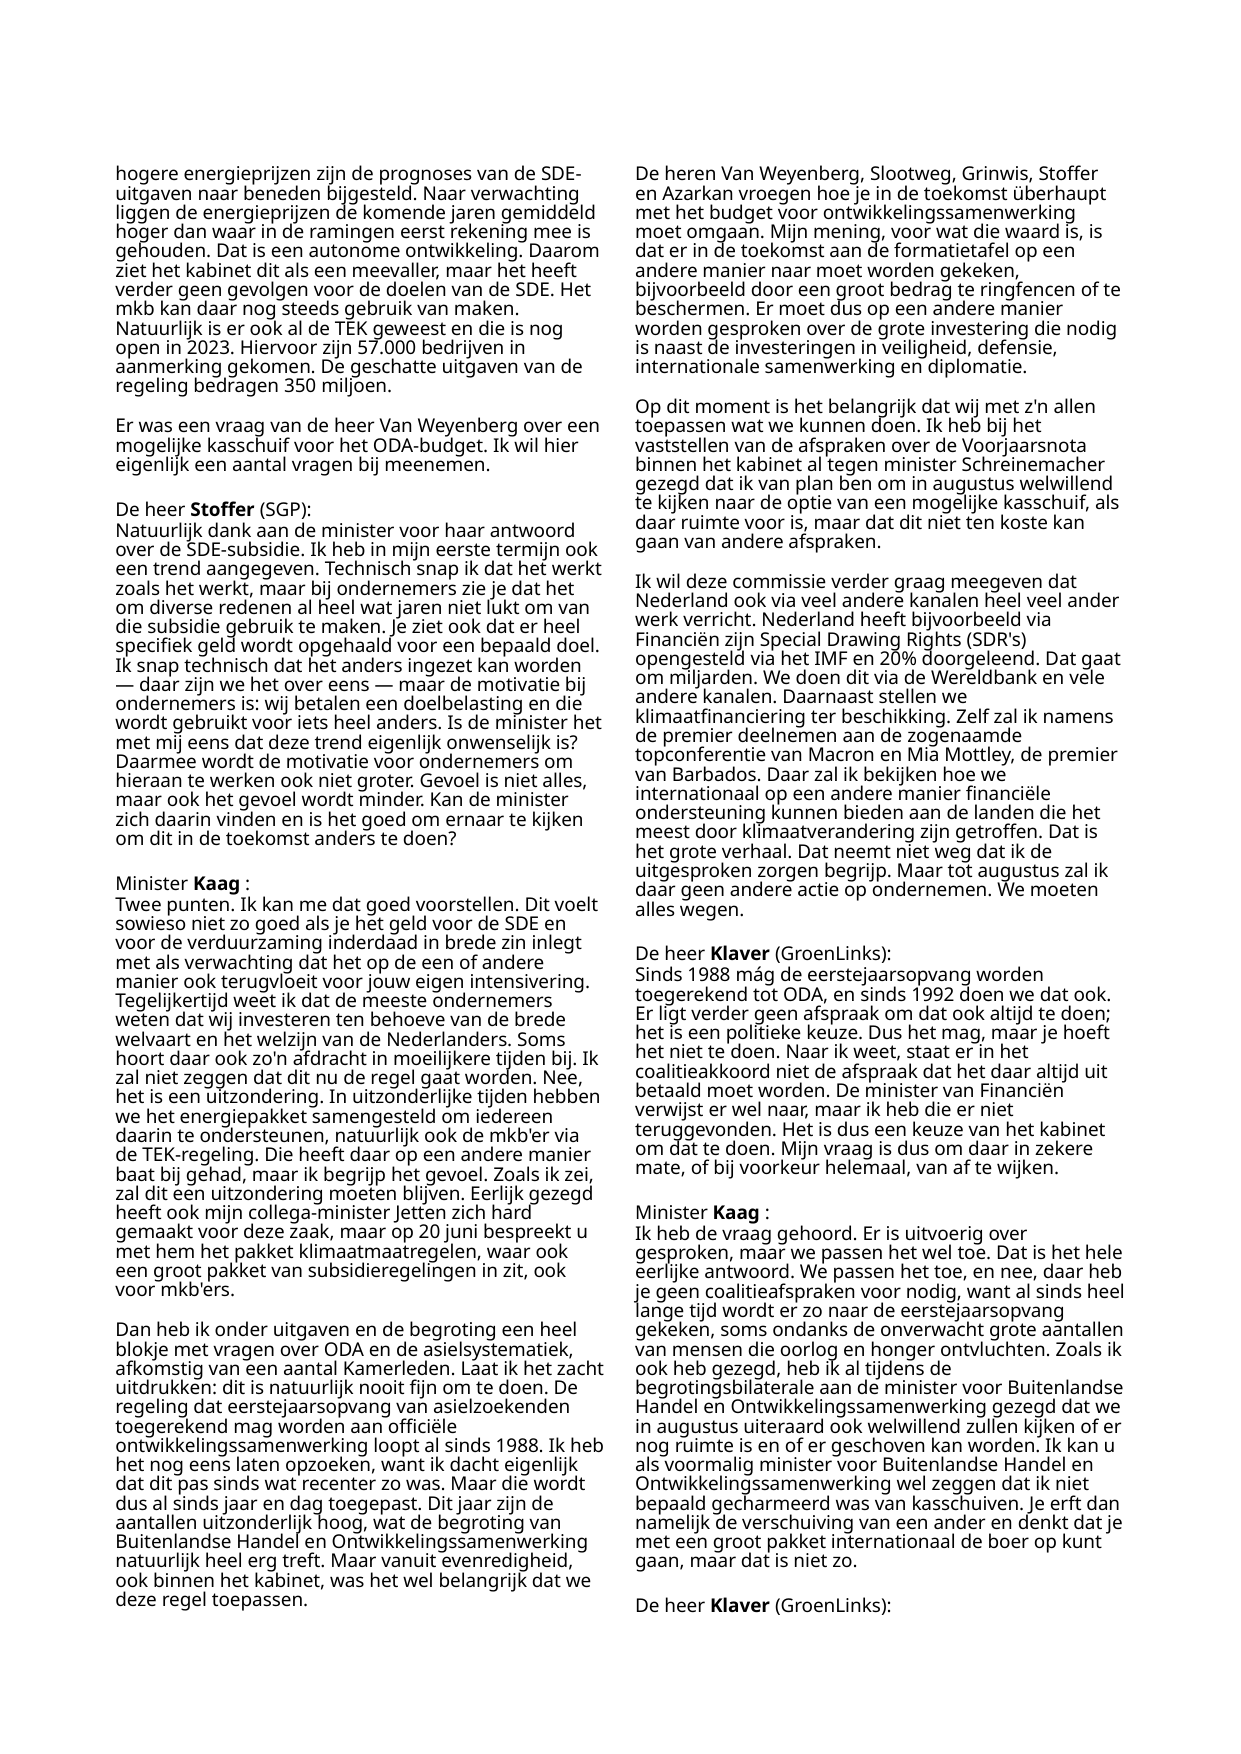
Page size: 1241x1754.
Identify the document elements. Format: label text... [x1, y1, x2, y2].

text Er was een vraag van de heer Van Weyenberg over een mogelijke kasschuif voor het ODA-budget. Ik wil hier eigenlijk een aantal vragen bij meenemen. [115, 417, 605, 475]
text Twee punten. Ik kan me dat goed voorstellen. Dit voelt sowieso niet zo goed als je het geld voor de SDE en voor de verduurzaming inderdaad in brede zin inlegt met als verwachting dat het op de een of andere manier ook terugvloeit voor jouw eigen intensivering. Tegelijkertijd weet ik dat de meeste ondernemers weten dat wij investeren ten behoeve van de brede welvaart en het welzijn van de Nederlanders. Soms hoort daar ook zo'n afdracht in moeilijkere tijden bij. Ik zal niet zeggen dat dit nu de regel gaat worden. Nee, het is een uitzondering. In uitzonderlijke tijden hebben we het energiepakket samengesteld om iedereen daarin te ondersteunen, natuurlijk ook de mkb'er via de TEK-regeling. Die heeft daar op een andere manier baat bij gehad, maar ik begrijp het gevoel. Zoals ik zei, zal dit een uitzondering moeten blijven. Eerlijk gezegd heeft ook mijn collega-minister Jetten zich hard gemaakt voor deze zaak, maar op 20 juni bespreekt u met hem het pakket klimaatmaatregelen, waar ook een groot pakket van subsidieregelingen in zit, ook voor mkb'ers. [115, 896, 605, 1301]
text Minister Kaag : [115, 870, 605, 896]
text De heer Stoffer (SGP): [115, 496, 605, 522]
text Dan heb ik onder uitgaven en de begroting een heel blokje met vragen over ODA en de asielsystematiek, afkomstig van een aantal Kamerleden. Laat ik het zacht uitdrukken: dit is natuurlijk nooit fijn om te doen. De regeling dat eerstejaarsopvang van asielzoekenden toegerekend mag worden aan officiële ontwikkelingssamenwerking loopt al sinds 1988. Ik heb het nog eens laten opzoeken, want ik dacht eigenlijk dat dit pas sinds wat recenter zo was. Maar die wordt dus al sinds jaar en dag toegepast. Dit jaar zijn de aantallen uitzonderlijk hoog, wat de begroting van Buitenlandse Handel en Ontwikkelingssamenwerking natuurlijk heel erg treft. Maar vanuit evenredigheid, ook binnen het kabinet, was het wel belangrijk dat we deze regel toepassen. [115, 1321, 605, 1610]
text hogere energieprijzen zijn de prognoses van de SDE-uitgaven naar beneden bijgesteld. Naar verwachting liggen de energieprijzen de komende jaren gemiddeld hoger dan waar in de ramingen eerst rekening mee is gehouden. Dat is een autonome ontwikkeling. Daarom ziet het kabinet dit als een meevaller, maar het heeft verder geen gevolgen voor de doelen van de SDE. Het mkb kan daar nog steeds gebruik van maken. Natuurlijk is er ook al de TEK geweest en die is nog open in 2023. Hiervoor zijn 57.000 bedrijven in aanmerking gekomen. De geschatte uitgaven van de regeling bedragen 350 miljoen. [115, 165, 605, 397]
text Op dit moment is het belangrijk dat wij met z'n allen toepassen wat we kunnen doen. Ik heb bij het vaststellen van de afspraken over de Voorjaarsnota binnen het kabinet al tegen minister Schreinemacher gezegd dat ik van plan ben om in augustus welwillend te kijken naar de optie van een mogelijke kasschuif, als daar ruimte voor is, maar dat dit niet ten koste kan gaan van andere afspraken. [635, 398, 1125, 552]
text De heer Klaver (GroenLinks): [635, 941, 1125, 966]
text De heer Klaver (GroenLinks): [635, 1593, 1125, 1618]
text De heren Van Weyenberg, Slootweg, Grinwis, Stoffer en Azarkan vroegen hoe je in de toekomst überhaupt met het budget voor ontwikkelingssamenwerking moet omgaan. Mijn mening, voor wat die waard is, is dat er in de toekomst aan de formatietafel op een andere manier naar moet worden gekeken, bijvoorbeeld door een groot bedrag te ringfencen of te beschermen. Er moet dus op een andere manier worden gesproken over de grote investering die nodig is naast de investeringen in veiligheid, defensie, internationale samenwerking en diplomatie. [635, 165, 1125, 377]
text Ik wil deze commissie verder graag meegeven dat Nederland ook via veel andere kanalen heel veel ander werk verricht. Nederland heeft bijvoorbeeld via Financiën zijn Special Drawing Rights (SDR's) opengesteld via het IMF en 20% doorgeleend. Dat gaat om miljarden. We doen dit via de Wereldbank en vele andere kanalen. Daarnaast stellen we klimaatfinanciering ter beschikking. Zelf zal ik namens de premier deelnemen aan de zogenaamde topconferentie van Macron en Mia Mottley, de premier van Barbados. Daar zal ik bekijken hoe we internationaal op een andere manier financiële ondersteuning kunnen bieden aan de landen die het meest door klimaatverandering zijn getroffen. Dat is het grote verhaal. Dat neemt niet weg dat ik de uitgesproken zorgen begrijp. Maar tot augustus zal ik daar geen andere actie op ondernemen. We moeten alles wegen. [635, 573, 1125, 920]
text Natuurlijk dank aan de minister voor haar antwoord over de SDE-subsidie. Ik heb in mijn eerste termijn ook een trend aangegeven. Technisch snap ik dat het werkt zoals het werkt, maar bij ondernemers zie je dat het om diverse redenen al heel wat jaren niet lukt om van die subsidie gebruik te maken. Je ziet ook dat er heel specifiek geld wordt opgehaald voor een bepaald doel. Ik snap technisch dat het anders ingezet kan worden — daar zijn we het over eens — maar de motivatie bij ondernemers is: wij betalen een doelbelasting en die wordt gebruikt voor iets heel anders. Is de minister het met mij eens dat deze trend eigenlijk onwenselijk is? Daarmee wordt de motivatie voor ondernemers om hieraan te werken ook niet groter. Gevoel is niet alles, maar ook het gevoel wordt minder. Kan de minister zich daarin vinden en is het goed om ernaar te kijken om dit in de toekomst anders te doen? [115, 522, 605, 849]
text Ik heb de vraag gehoord. Er is uitvoerig over gesproken, maar we passen het wel toe. Dat is het hele eerlijke antwoord. We passen het toe, en nee, daar heb je geen coalitieafspraken voor nodig, want al sinds heel lange tijd wordt er zo naar de eerstejaarsopvang gekeken, soms ondanks de onverwacht grote aantallen van mensen die oorlog en honger ontvluchten. Zoals ik ook heb gezegd, heb ik al tijdens de begrotingsbilaterale aan de minister voor Buitenlandse Handel en Ontwikkelingssamenwerking gezegd dat we in augustus uiteraard ook welwillend zullen kijken of er nog ruimte is en of er geschoven kan worden. Ik kan u als voormalig minister voor Buitenlandse Handel en Ontwikkelingssamenwerking wel zeggen dat ik niet bepaald gecharmeerd was van kasschuiven. Je erft dan namelijk de verschuiving van een ander en denkt dat je met een groot pakket internationaal de boer op kunt gaan, maar dat is niet zo. [635, 1225, 1125, 1572]
text Minister Kaag : [635, 1199, 1125, 1225]
text Sinds 1988 mág de eerstejaarsopvang worden toegerekend tot ODA, en sinds 1992 doen we dat ook. Er ligt verder geen afspraak om dat ook altijd te doen; het is een politieke keuze. Dus het mag, maar je hoeft het niet te doen. Naar ik weet, staat er in het coalitieakkoord niet de afspraak dat het daar altijd uit betaald moet worden. De minister van Financiën verwijst er wel naar, maar ik heb die er niet teruggevonden. Het is dus een keuze van het kabinet om dat te doen. Mijn vraag is dus om daar in zekere mate, of bij voorkeur helemaal, van af te wijken. [635, 966, 1125, 1178]
